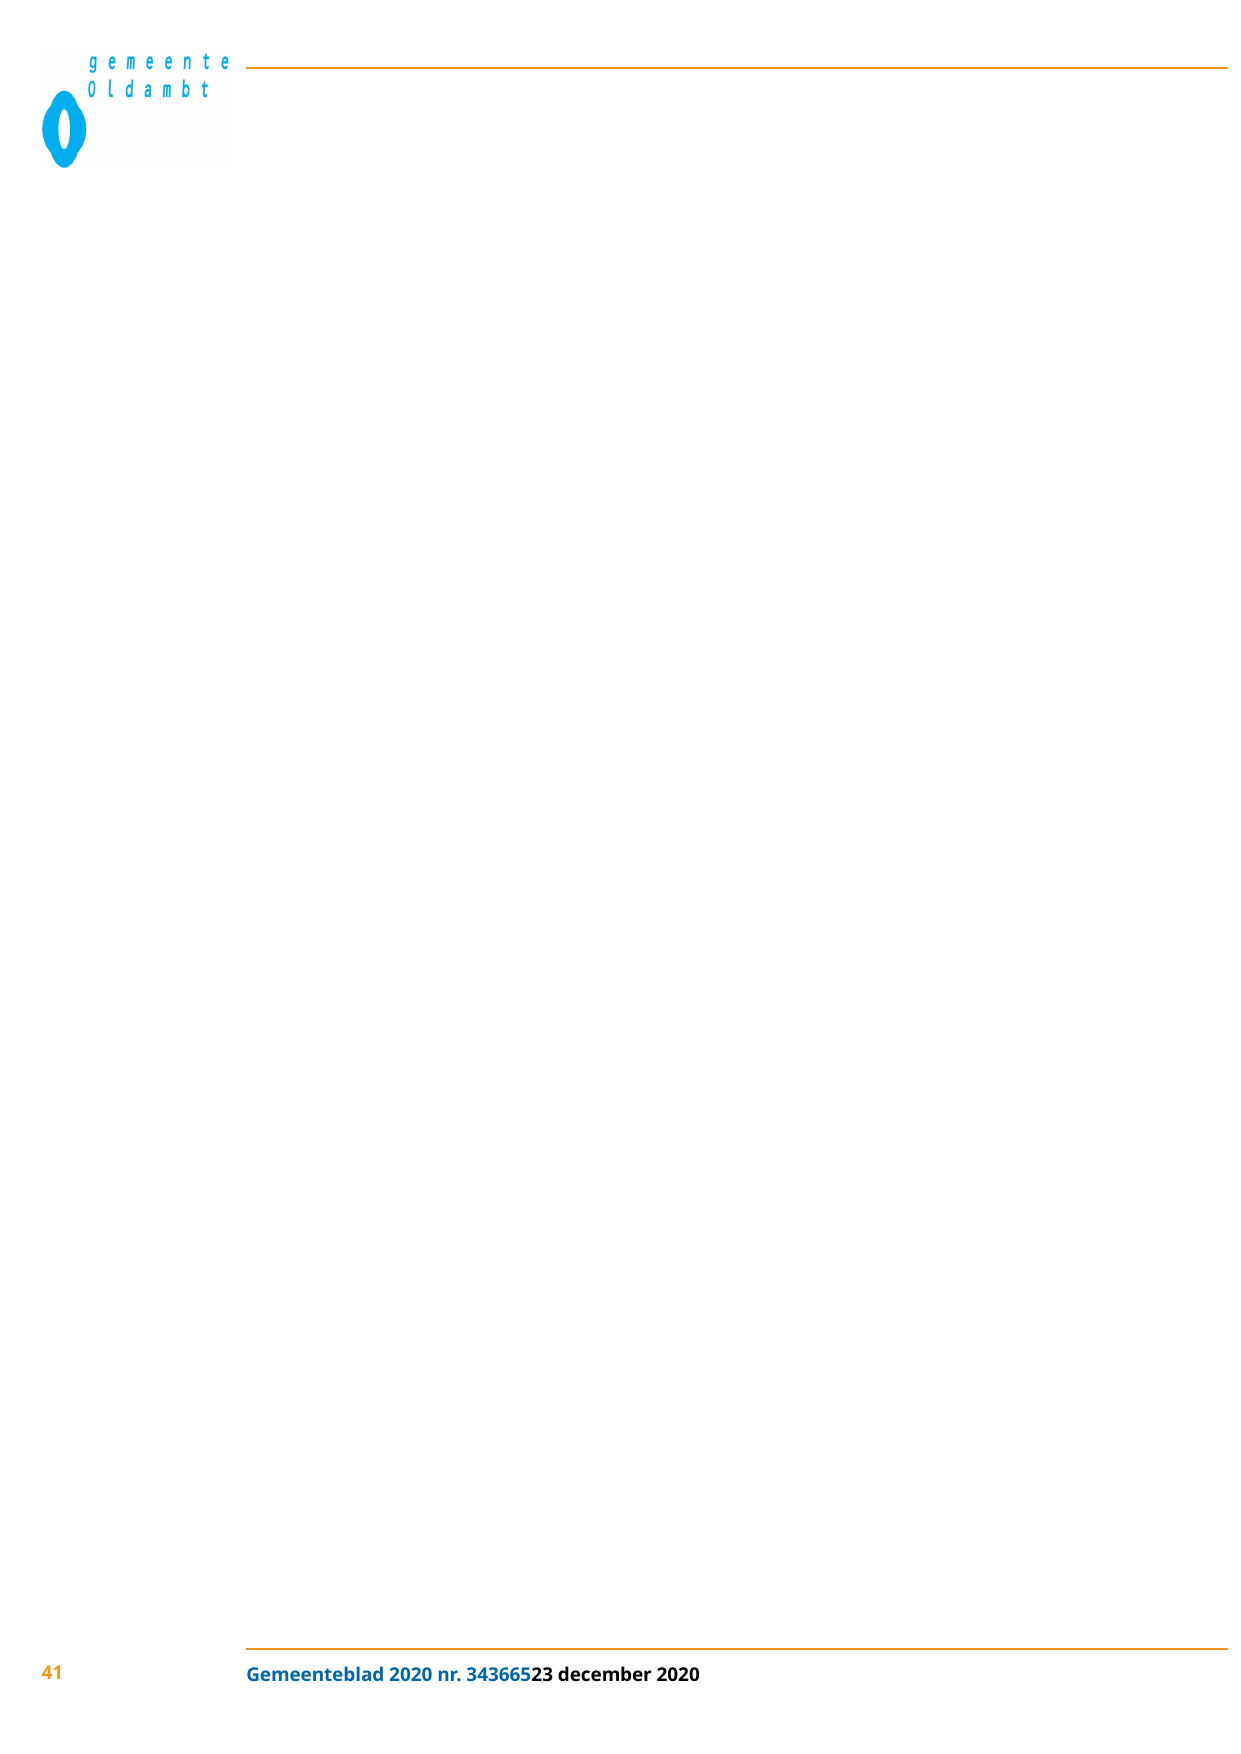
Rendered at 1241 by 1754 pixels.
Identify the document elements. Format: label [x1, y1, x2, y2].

picture [41, 47, 231, 172]
